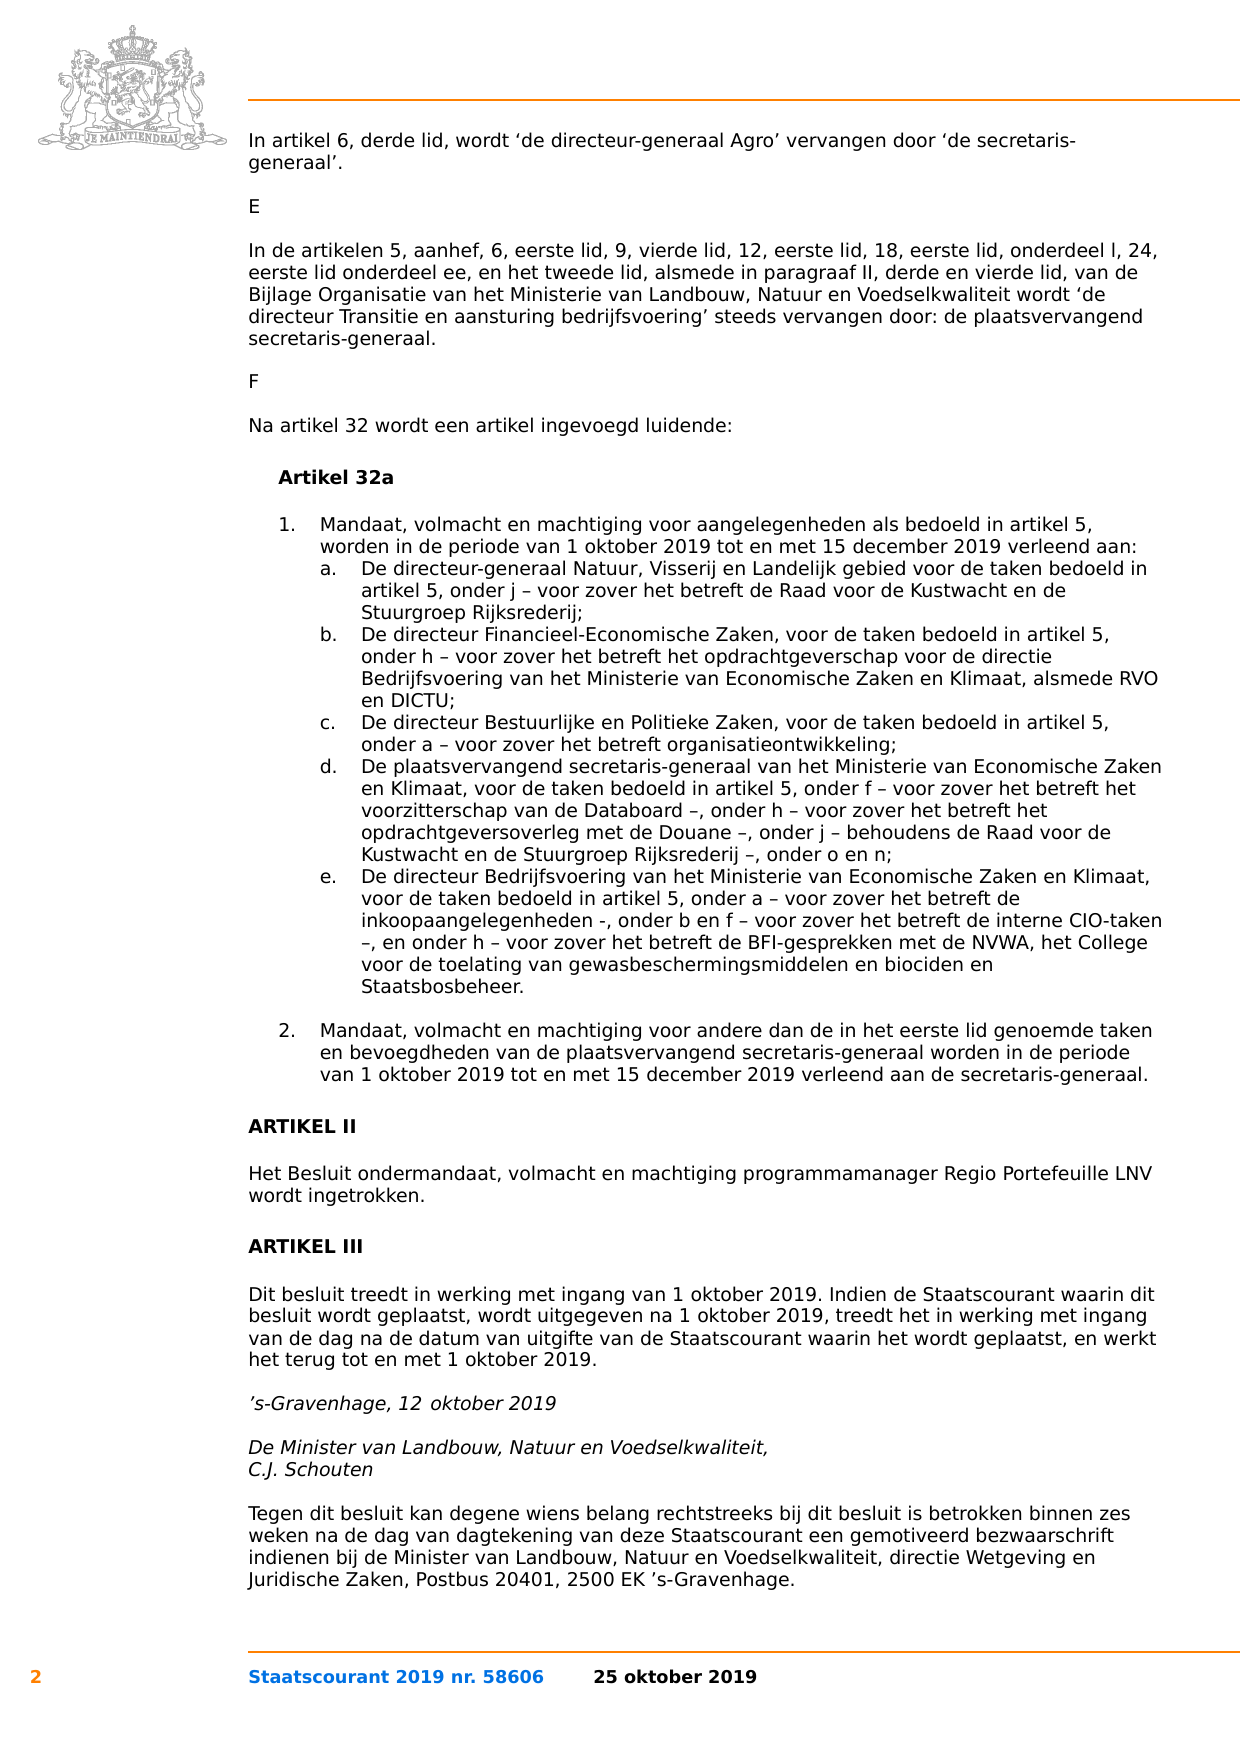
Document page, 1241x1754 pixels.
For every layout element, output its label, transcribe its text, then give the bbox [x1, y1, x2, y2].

subtitle ARTIKEL III [248, 1236, 1163, 1258]
text ’s-Gravenhage, 12 oktober 2019 [248, 1393, 1163, 1415]
text De Minister van Landbouw, Natuur en Voedselkwaliteit, C.J. Schouten [248, 1437, 1163, 1481]
picture [38, 25, 227, 150]
text In artikel 6, derde lid, wordt ‘de directeur-generaal Agro’ vervangen door ‘de secretaris-generaal’. [248, 130, 1163, 174]
text Dit besluit treedt in werking met ingang van 1 oktober 2019. Indien de Staatscourant waarin dit besluit wordt geplaatst, wordt uitgegeven na 1 oktober 2019, treedt het in werking met ingang van de dag na de datum van uitgifte van de Staatscourant waarin het wordt geplaatst, en werkt het terug tot en met 1 oktober 2019. [248, 1283, 1163, 1371]
subtitle Artikel 32a [278, 467, 1163, 489]
text d. De plaatsvervangend secretaris-generaal van het Ministerie van Economische Zaken en Klimaat, voor de taken bedoeld in artikel 5, onder f – voor zover het betreft het voorzitterschap van de Databoard –, onder h – voor zover het betreft het opdrachtgeversoverleg met de Douane –, onder j – behoudens de Raad voor de Kustwacht en de Stuurgroep Rijksrederij –, onder o en n; [319, 756, 1163, 866]
text c. De directeur Bestuurlijke en Politieke Zaken, voor de taken bedoeld in artikel 5, onder a – voor zover het betreft organisatieontwikkeling; [319, 712, 1163, 756]
text F [248, 371, 1163, 393]
text 1. Mandaat, volmacht en machtiging voor aangelegenheden als bedoeld in artikel 5, worden in de periode van 1 oktober 2019 tot en met 15 december 2019 verleend aan: [278, 514, 1163, 558]
subtitle ARTIKEL II [248, 1116, 1163, 1137]
text Tegen dit besluit kan degene wiens belang rechtstreeks bij dit besluit is betrokken binnen zes weken na de dag van dagtekening van deze Staatscourant een gemotiveerd bezwaarschrift indienen bij de Minister van Landbouw, Natuur en Voedselkwaliteit, directie Wetgeving en Juridische Zaken, Postbus 20401, 2500 EK ’s-Gravenhage. [248, 1503, 1163, 1591]
text 2. Mandaat, volmacht en machtiging voor andere dan de in het eerste lid genoemde taken en bevoegdheden van de plaatsvervangend secretaris-generaal worden in de periode van 1 oktober 2019 tot en met 15 december 2019 verleend aan de secretaris-generaal. [278, 1019, 1163, 1086]
text b. De directeur Financieel-Economische Zaken, voor de taken bedoeld in artikel 5, onder h – voor zover het betreft het opdrachtgeverschap voor de directie Bedrijfsvoering van het Ministerie van Economische Zaken en Klimaat, alsmede RVO en DICTU; [319, 624, 1163, 712]
text In de artikelen 5, aanhef, 6, eerste lid, 9, vierde lid, 12, eerste lid, 18, eerste lid, onderdeel l, 24, eerste lid onderdeel ee, en het tweede lid, alsmede in paragraaf II, derde en vierde lid, van de Bijlage Organisatie van het Ministerie van Landbouw, Natuur en Voedselkwaliteit wordt ‘de directeur Transitie en aansturing bedrijfsvoering’ steeds vervangen door: de plaatsvervangend secretaris-generaal. [248, 239, 1163, 349]
text E [248, 196, 1163, 218]
text Na artikel 32 wordt een artikel ingevoegd luidende: [248, 415, 1163, 437]
text e. De directeur Bedrijfsvoering van het Ministerie van Economische Zaken en Klimaat, voor de taken bedoeld in artikel 5, onder a – voor zover het betreft de inkoopaangelegenheden -, onder b en f – voor zover het betreft de interne CIO-taken –, en onder h – voor zover het betreft de BFI-gesprekken met de NVWA, het College voor de toelating van gewasbeschermingsmiddelen en biociden en Staatsbosbeheer. [319, 866, 1163, 998]
text a. De directeur-generaal Natuur, Visserij en Landelijk gebied voor de taken bedoeld in artikel 5, onder j – voor zover het betreft de Raad voor de Kustwacht en de Stuurgroep Rijksrederij; [319, 558, 1163, 624]
text Het Besluit ondermandaat, volmacht en machtiging programmamanager Regio Portefeuille LNV wordt ingetrokken. [248, 1162, 1163, 1206]
